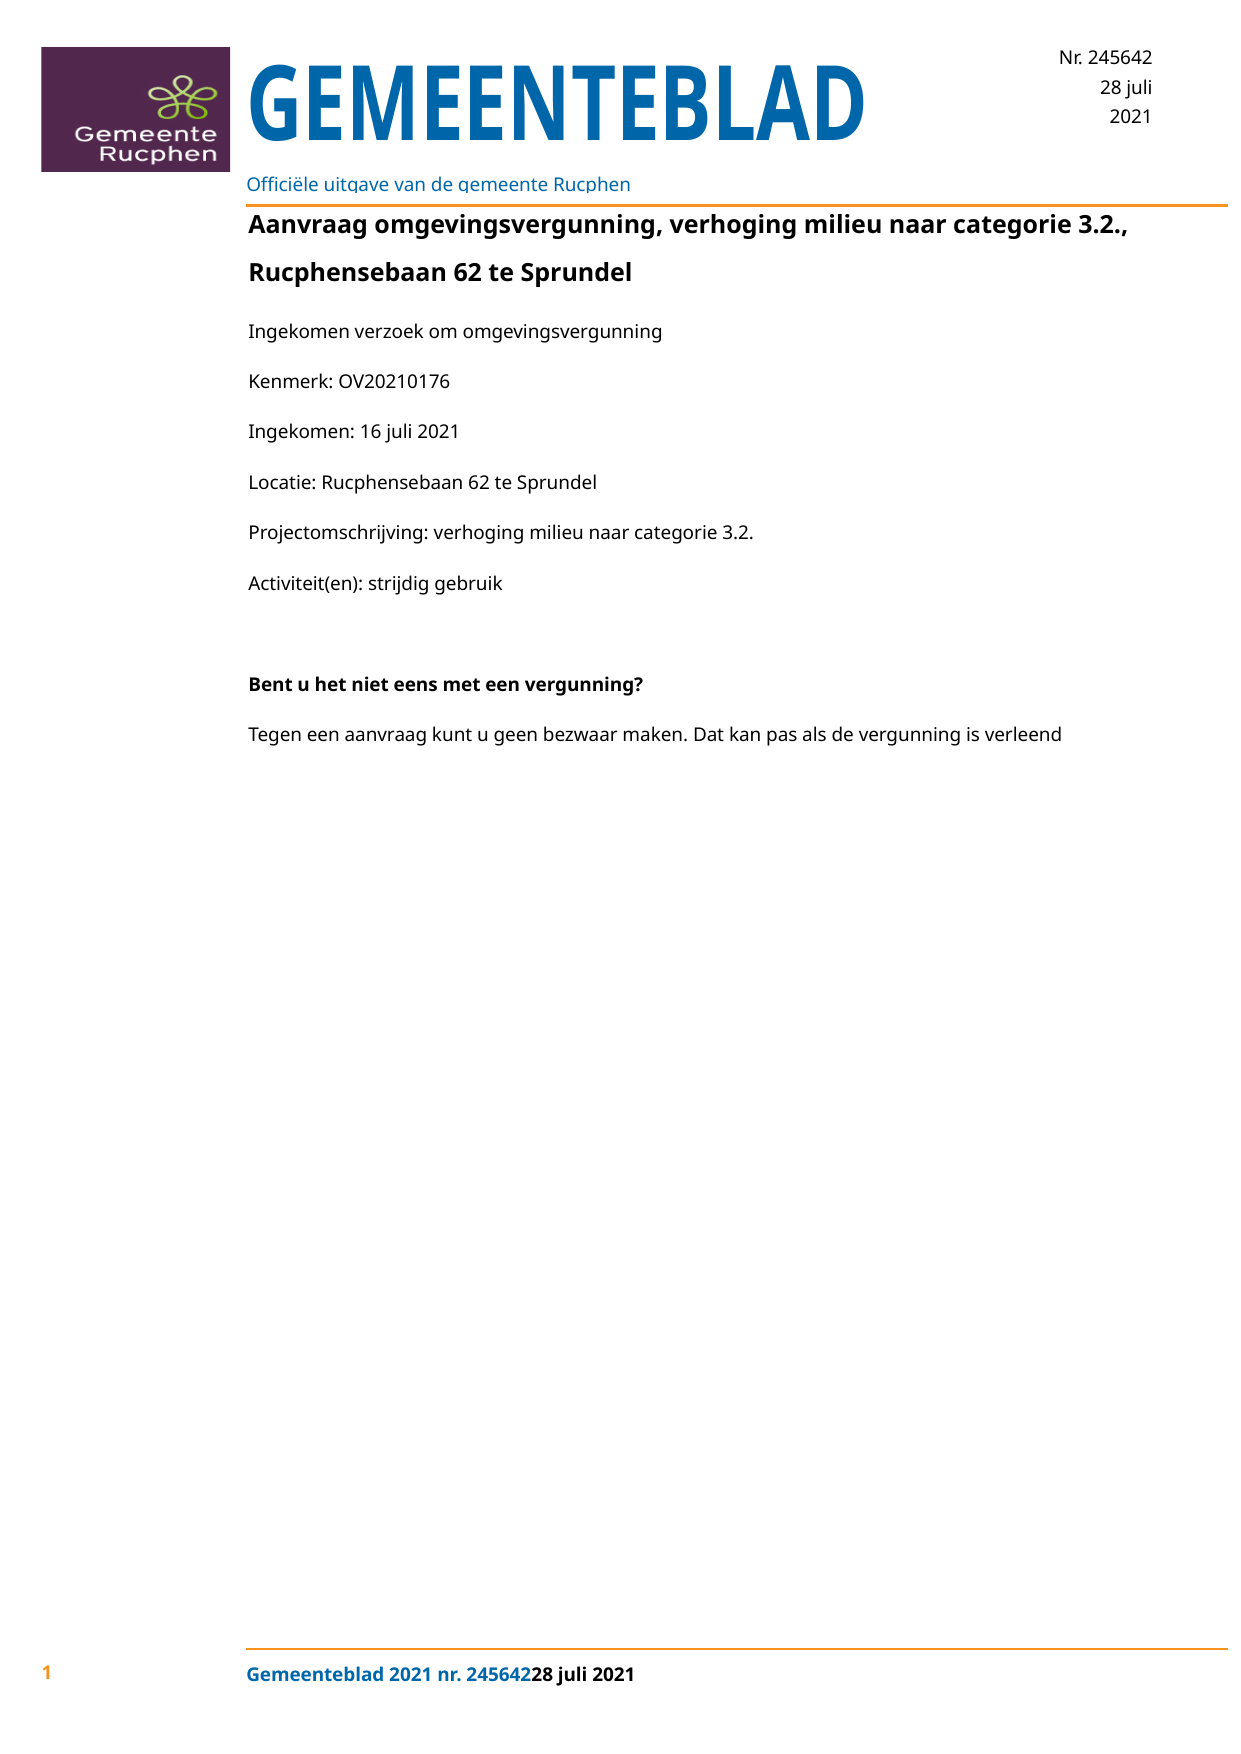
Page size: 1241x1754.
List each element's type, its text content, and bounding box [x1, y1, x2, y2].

text Tegen een aanvraag kunt u geen bezwaar maken. Dat kan pas als de vergunning is verleend [248, 721, 1152, 747]
text Aanvraag omgevingsvergunning, verhoging milieu naar categorie 3.2., Rucphensebaan 62 te Sprundel [248, 207, 1152, 288]
picture [41, 47, 231, 172]
text Ingekomen verzoek om omgevingsvergunning [248, 318, 1152, 344]
text Locatie: Rucphensebaan 62 te Sprundel [248, 469, 1152, 495]
text Bent u het niet eens met een vergunning? [248, 671, 1152, 697]
text Projectomschrijving: verhoging milieu naar categorie 3.2. [248, 519, 1152, 545]
text Activiteit(en): strijdig gebruik [248, 570, 1152, 596]
text Ingekomen: 16 juli 2021 [248, 419, 1152, 444]
text Kenmerk: OV20210176 [248, 368, 1152, 394]
